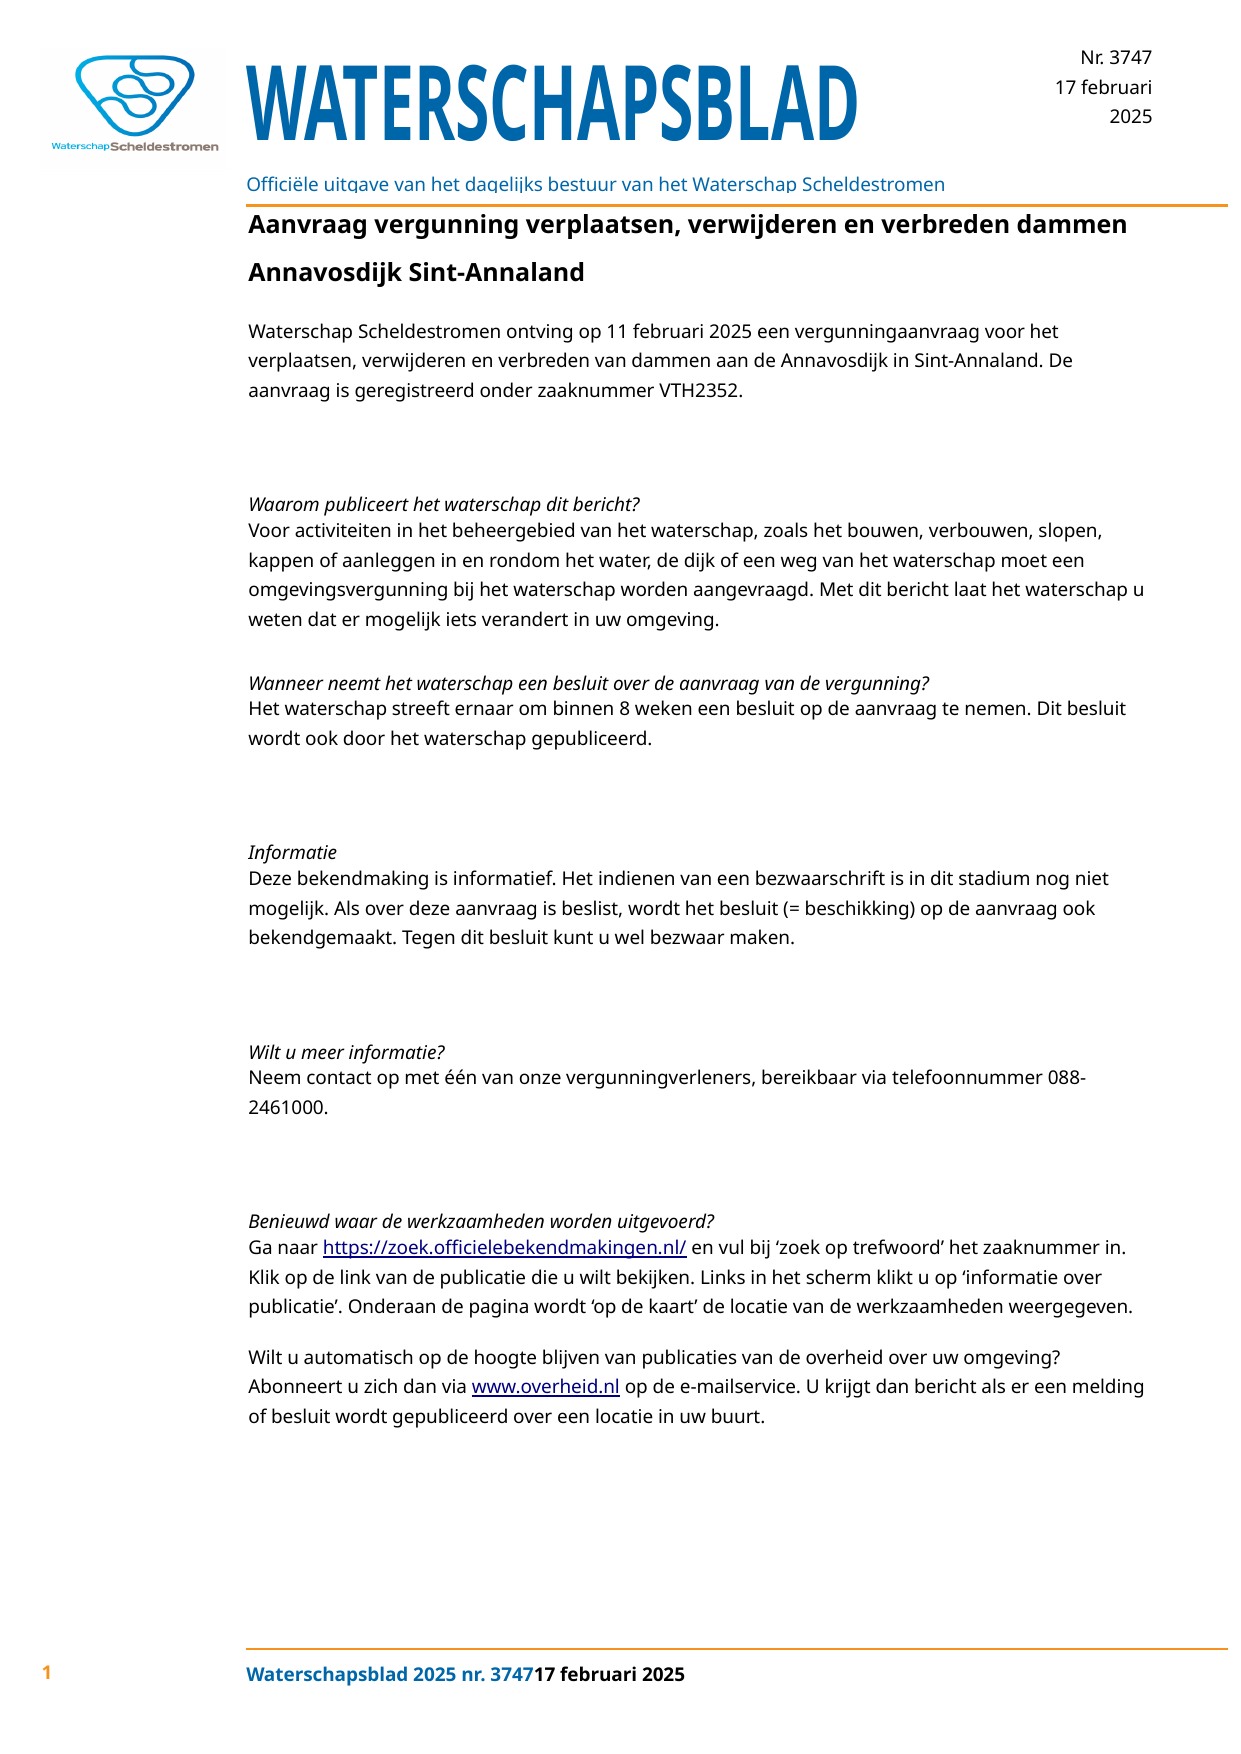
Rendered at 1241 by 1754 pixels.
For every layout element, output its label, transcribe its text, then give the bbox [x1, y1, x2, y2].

text Neem contact op met één van onze vergunningverleners, bereikbaar via telefoonnummer 088-2461000. [248, 1064, 1152, 1120]
picture [41, 47, 231, 172]
text Ga naar https://zoek.officielebekendmakingen.nl/ en vul bij ‘zoek op trefwoord’ het zaaknummer in. Klik op de link van de publicatie die u wilt bekijken. Links in het scherm klikt u op ‘informatie over publicatie’. Onderaan de pagina wordt ‘op de kaart’ de locatie van de werkzaamheden weergegeven. [248, 1234, 1152, 1319]
text Wanneer neemt het waterschap een besluit over de aanvraag van de vergunning? [248, 670, 1152, 696]
text Voor activiteiten in het beheergebied van het waterschap, zoals het bouwen, verbouwen, slopen, kappen of aanleggen in en rondom het water, de dijk of een weg van het waterschap moet een omgevingsvergunning bij het waterschap worden aangevraagd. Met dit bericht laat het waterschap u weten dat er mogelijk iets verandert in uw omgeving. [248, 517, 1152, 632]
text Waterschap Scheldestromen ontving op 11 februari 2025 een vergunningaanvraag voor het verplaatsen, verwijderen en verbreden van dammen aan de Annavosdijk in Sint-Annaland. De aanvraag is geregistreerd onder zaaknummer VTH2352. [248, 318, 1152, 403]
text Informatie [248, 839, 1152, 865]
text Deze bekendmaking is informatief. Het indienen van een bezwaarschrift is in dit stadium nog niet mogelijk. Als over deze aanvraag is beslist, wordt het besluit (= beschikking) op de aanvraag ook bekendgemaakt. Tegen dit besluit kunt u wel bezwaar maken. [248, 865, 1152, 950]
text Aanvraag vergunning verplaatsen, verwijderen en verbreden dammen Annavosdijk Sint-Annaland [248, 207, 1152, 288]
text Het waterschap streeft ernaar om binnen 8 weken een besluit op de aanvraag te nemen. Dit besluit wordt ook door het waterschap gepubliceerd. [248, 696, 1152, 751]
text Benieuwd waar de werkzaamheden worden uitgevoerd? [248, 1208, 1152, 1234]
text Waarom publiceert het waterschap dit bericht? [248, 491, 1152, 517]
text Wilt u meer informatie? [248, 1039, 1152, 1064]
text Wilt u automatisch op de hoogte blijven van publicaties van de overheid over uw omgeving? Abonneert u zich dan via www.overheid.nl op de e-mailservice. U krijgt dan bericht als er een melding of besluit wordt gepubliceerd over een locatie in uw buurt. [248, 1344, 1152, 1429]
